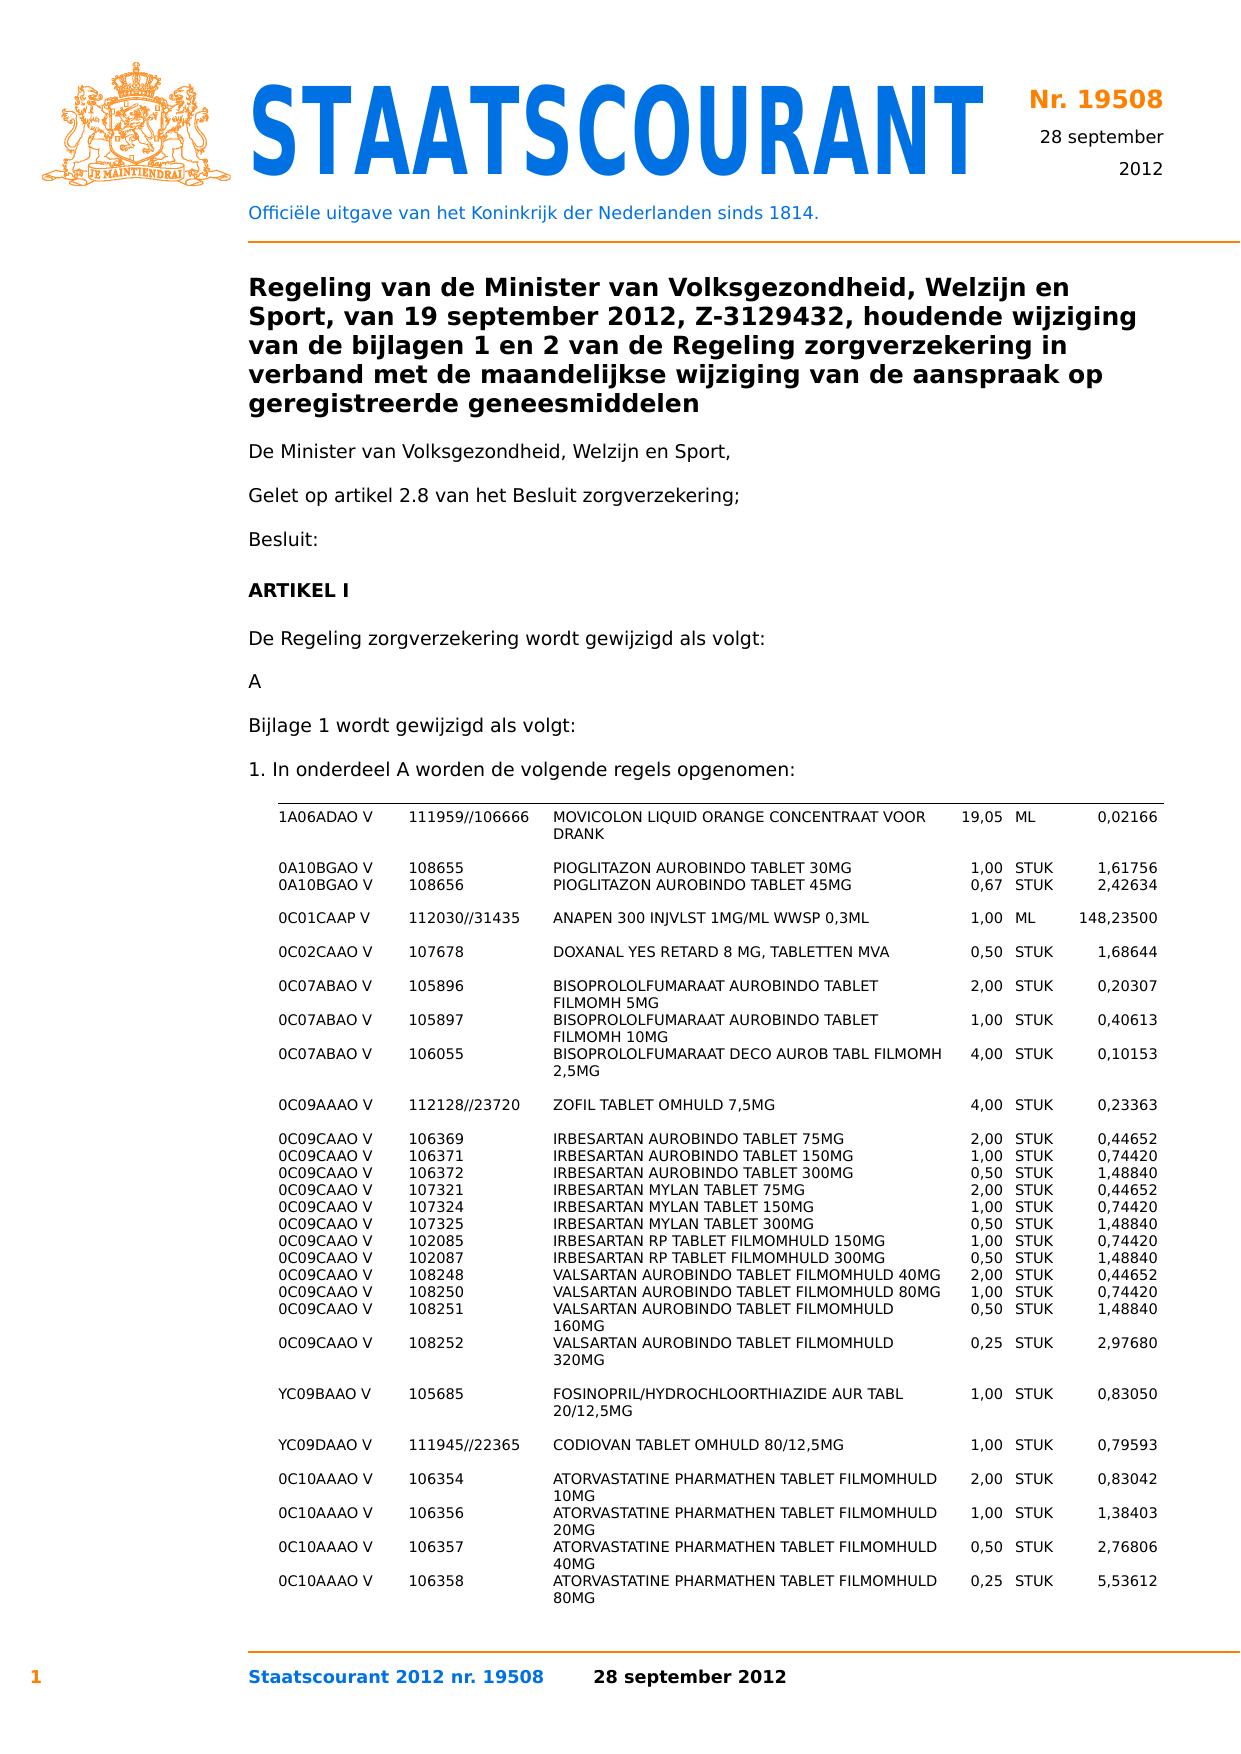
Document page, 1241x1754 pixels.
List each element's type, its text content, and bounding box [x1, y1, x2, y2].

table_cell [278, 894, 402, 910]
table_cell [948, 1454, 1009, 1471]
table_cell 2,00 [948, 1131, 1009, 1148]
table_header 111959//106666 [403, 804, 547, 842]
table_cell 0,50 [948, 1539, 1009, 1573]
table_cell STUK [1009, 1505, 1066, 1539]
table_cell [403, 1080, 547, 1097]
table_cell 107325 [403, 1216, 547, 1233]
table_cell 0,44652 [1066, 1131, 1163, 1148]
table_cell 0C09CAAO V [278, 1233, 402, 1250]
table_cell [278, 1420, 402, 1437]
table_cell [547, 894, 948, 910]
table_cell STUK [1009, 1199, 1066, 1216]
table_cell 1,48840 [1066, 1165, 1163, 1182]
table_cell 107321 [403, 1182, 547, 1199]
table_cell 1,38403 [1066, 1505, 1163, 1539]
table_header Nr. 19508 [998, 62, 1240, 121]
table_cell DOXANAL YES RETARD 8 MG, TABLETTEN MVA [547, 944, 948, 961]
table_cell [403, 1454, 547, 1471]
table_cell 0,44652 [1066, 1182, 1163, 1199]
table_cell [948, 961, 1009, 978]
table_cell 0C07ABAO V [278, 978, 402, 1012]
table_cell IRBESARTAN MYLAN TABLET 300MG [547, 1216, 948, 1233]
table_cell 106354 [403, 1471, 547, 1505]
table_cell [403, 843, 547, 859]
table_cell STUK [1009, 1573, 1066, 1607]
table_cell [1066, 1454, 1163, 1471]
table_cell IRBESARTAN RP TABLET FILMOMHULD 300MG [547, 1250, 948, 1267]
table_cell 1,48840 [1066, 1301, 1163, 1335]
table_cell [278, 1369, 402, 1386]
table_cell PIOGLITAZON AUROBINDO TABLET 30MG [547, 860, 948, 876]
table_cell 105897 [403, 1012, 547, 1046]
table_cell 0,25 [948, 1573, 1009, 1607]
table_cell 1,00 [948, 1233, 1009, 1250]
table_cell 148,23500 [1066, 910, 1163, 927]
table_cell 0C07ABAO V [278, 1012, 402, 1046]
table_cell IRBESARTAN RP TABLET FILMOMHULD 150MG [547, 1233, 948, 1250]
table_cell STUK [1009, 1012, 1066, 1046]
table_cell [1066, 1114, 1163, 1131]
table_cell 0C09CAAO V [278, 1250, 402, 1267]
table_cell [278, 843, 402, 859]
table_cell 0C09CAAO V [278, 1301, 402, 1335]
table_header MOVICOLON LIQUID ORANGE CONCENTRAAT VOOR DRANK [547, 804, 948, 842]
table_cell 0,44652 [1066, 1267, 1163, 1284]
table_cell FOSINOPRIL/HYDROCHLOORTHIAZIDE AUR TABL 20/12,5MG [547, 1386, 948, 1420]
table_cell 106372 [403, 1165, 547, 1182]
table_cell STUK [1009, 1386, 1066, 1420]
table_cell [278, 928, 402, 944]
table_cell 2,00 [948, 1471, 1009, 1505]
table_cell [278, 961, 402, 978]
table_header [25, 62, 248, 241]
table_cell STUK [1009, 860, 1066, 876]
table_cell [1009, 1080, 1066, 1097]
table_cell ATORVASTATINE PHARMATHEN TABLET FILMOMHULD 20MG [547, 1505, 948, 1539]
table_cell 0C09CAAO V [278, 1165, 402, 1182]
subtitle Regeling van de Minister van Volksgezondheid, Welzijn en Sport, van 19 september 2012, Z-3129432, houdende wijziging van de bijlagen 1 en 2 van de Regeling zorgverzekering in verband met de maandelijkse wijziging van de aanspraak op geregistreerde geneesmiddelen [248, 273, 1163, 419]
table_cell 0,67 [948, 876, 1009, 893]
table_cell 0C09CAAO V [278, 1182, 402, 1199]
text Bijlage 1 wordt gewijzigd als volgt: [248, 715, 1163, 737]
table_cell 0C10AAAO V [278, 1471, 402, 1505]
table_cell VALSARTAN AUROBINDO TABLET FILMOMHULD 320MG [547, 1335, 948, 1369]
table_cell [403, 894, 547, 910]
table_cell STUK [1009, 1335, 1066, 1369]
table_cell IRBESARTAN MYLAN TABLET 150MG [547, 1199, 948, 1216]
table_cell 2,76806 [1066, 1539, 1163, 1573]
table_cell 108250 [403, 1284, 547, 1301]
table_cell 0C10AAAO V [278, 1505, 402, 1539]
table_cell [1009, 843, 1066, 859]
table_cell 106358 [403, 1573, 547, 1607]
table_cell 0C09CAAO V [278, 1148, 402, 1165]
table_cell ML [1009, 910, 1066, 927]
table_cell 1,00 [948, 1148, 1009, 1165]
table_cell 0,20307 [1066, 978, 1163, 1012]
table_cell 0C09CAAO V [278, 1216, 402, 1233]
table_cell 0,50 [948, 944, 1009, 961]
table_cell [1009, 894, 1066, 910]
table_cell 108655 [403, 860, 547, 876]
table_cell [948, 1114, 1009, 1131]
table_cell 1,48840 [1066, 1250, 1163, 1267]
table_cell [547, 1454, 948, 1471]
table_cell 0,74420 [1066, 1199, 1163, 1216]
table_cell [948, 1080, 1009, 1097]
table_cell STUK [1009, 876, 1066, 893]
table_cell 1,68644 [1066, 944, 1163, 961]
table_cell STUK [1009, 1284, 1066, 1301]
table_cell [278, 1114, 402, 1131]
table_cell 106055 [403, 1046, 547, 1080]
table_cell 108251 [403, 1301, 547, 1335]
table_cell YC09BAAO V [278, 1386, 402, 1420]
table_cell [1009, 1114, 1066, 1131]
table_cell 102085 [403, 1233, 547, 1250]
table_cell 108248 [403, 1267, 547, 1284]
table_cell YC09DAAO V [278, 1437, 402, 1454]
text 1. In onderdeel A worden de volgende regels opgenomen: [248, 759, 1163, 781]
table_cell 0,79593 [1066, 1437, 1163, 1454]
table_cell 108656 [403, 876, 547, 893]
table_cell [1066, 928, 1163, 944]
table_cell [948, 894, 1009, 910]
table_cell Officiële uitgave van het Koninkrijk der Nederlanden sinds 1814. [248, 203, 1240, 241]
table_cell PIOGLITAZON AUROBINDO TABLET 45MG [547, 876, 948, 893]
table_cell 105685 [403, 1386, 547, 1420]
table_cell BISOPROLOLFUMARAAT DECO AUROB TABL FILMOMH 2,5MG [547, 1046, 948, 1080]
table_cell 28 september [998, 121, 1240, 153]
table_cell [547, 1369, 948, 1386]
table_cell 0,40613 [1066, 1012, 1163, 1046]
table_cell [403, 1369, 547, 1386]
table_cell 111945//22365 [403, 1437, 547, 1454]
table_cell 105896 [403, 978, 547, 1012]
table_cell BISOPROLOLFUMARAAT AUROBINDO TABLET FILMOMH 10MG [547, 1012, 948, 1046]
table_cell 0C02CAAO V [278, 944, 402, 961]
table_cell [403, 928, 547, 944]
table_cell 0,74420 [1066, 1233, 1163, 1250]
table_cell ATORVASTATINE PHARMATHEN TABLET FILMOMHULD 40MG [547, 1539, 948, 1573]
table_cell [1066, 961, 1163, 978]
table_cell [403, 961, 547, 978]
table_cell 0,50 [948, 1250, 1009, 1267]
table_cell 2,97680 [1066, 1335, 1163, 1369]
table_cell IRBESARTAN MYLAN TABLET 75MG [547, 1182, 948, 1199]
text De Regeling zorgverzekering wordt gewijzigd als volgt: [248, 627, 1163, 649]
text De Minister van Volksgezondheid, Welzijn en Sport, [248, 441, 1163, 463]
table_cell VALSARTAN AUROBINDO TABLET FILMOMHULD 40MG [547, 1267, 948, 1284]
table_cell 106369 [403, 1131, 547, 1148]
table_cell 0,50 [948, 1165, 1009, 1182]
table_cell STUK [1009, 1148, 1066, 1165]
table_header ML [1009, 804, 1066, 842]
table_cell STUK [1009, 978, 1066, 1012]
table_cell 0C10AAAO V [278, 1539, 402, 1573]
table_cell 1,61756 [1066, 860, 1163, 876]
table_cell STUK [1009, 1301, 1066, 1335]
table_header STAATSCOURANT [248, 62, 998, 203]
table_cell IRBESARTAN AUROBINDO TABLET 300MG [547, 1165, 948, 1182]
table_cell 2012 [998, 153, 1240, 203]
table_cell BISOPROLOLFUMARAAT AUROBINDO TABLET FILMOMH 5MG [547, 978, 948, 1012]
table_cell STUK [1009, 1267, 1066, 1284]
table_cell STUK [1009, 1097, 1066, 1114]
table_cell STUK [1009, 944, 1066, 961]
table_cell [278, 1454, 402, 1471]
table_cell 108252 [403, 1335, 547, 1369]
table_cell 0,50 [948, 1216, 1009, 1233]
table_cell [1009, 1369, 1066, 1386]
table_cell 107678 [403, 944, 547, 961]
table_cell 0,50 [948, 1301, 1009, 1335]
table_cell 0C09CAAO V [278, 1131, 402, 1148]
table_cell [278, 1080, 402, 1097]
table_header 19,05 [948, 804, 1009, 842]
table_cell [1009, 1420, 1066, 1437]
table_header 1A06ADAO V [278, 804, 402, 842]
table_cell 102087 [403, 1250, 547, 1267]
table_cell IRBESARTAN AUROBINDO TABLET 150MG [547, 1148, 948, 1165]
table_cell 0,10153 [1066, 1046, 1163, 1080]
table_cell STUK [1009, 1437, 1066, 1454]
table_cell 0C01CAAP V [278, 910, 402, 927]
table_cell 0A10BGAO V [278, 876, 402, 893]
table_cell 0C10AAAO V [278, 1573, 402, 1607]
table_cell 106357 [403, 1539, 547, 1573]
text A [248, 671, 1163, 693]
table_cell 1,00 [948, 1505, 1009, 1539]
table_cell ZOFIL TABLET OMHULD 7,5MG [547, 1097, 948, 1114]
table_cell [1066, 1080, 1163, 1097]
table_cell [547, 1080, 948, 1097]
table_cell 1,00 [948, 1437, 1009, 1454]
table_cell [403, 1420, 547, 1437]
table_cell [948, 928, 1009, 944]
table_cell STUK [1009, 1046, 1066, 1080]
table_cell [547, 928, 948, 944]
table_cell 0C07ABAO V [278, 1046, 402, 1080]
table_cell 5,53612 [1066, 1573, 1163, 1607]
table_cell [1009, 928, 1066, 944]
table_cell ANAPEN 300 INJVLST 1MG/ML WWSP 0,3ML [547, 910, 948, 927]
table_cell 0C09CAAO V [278, 1284, 402, 1301]
table_cell 112128//23720 [403, 1097, 547, 1114]
table_cell 1,00 [948, 1199, 1009, 1216]
table_cell 1,00 [948, 1386, 1009, 1420]
table_cell STUK [1009, 1165, 1066, 1182]
table_cell 1,48840 [1066, 1216, 1163, 1233]
text Gelet op artikel 2.8 van het Besluit zorgverzekering; [248, 484, 1163, 507]
table_cell 4,00 [948, 1046, 1009, 1080]
table_cell VALSARTAN AUROBINDO TABLET FILMOMHULD 80MG [547, 1284, 948, 1301]
table_cell 0A10BGAO V [278, 860, 402, 876]
table_cell [1009, 1454, 1066, 1471]
table_cell 106371 [403, 1148, 547, 1165]
table_cell [1066, 843, 1163, 859]
table_cell 1,00 [948, 1284, 1009, 1301]
table_cell 106356 [403, 1505, 547, 1539]
table_cell 1,00 [948, 860, 1009, 876]
table_cell 2,00 [948, 1182, 1009, 1199]
table_cell STUK [1009, 1250, 1066, 1267]
picture [41, 62, 231, 186]
text Besluit: [248, 528, 1163, 550]
table_cell 0C09CAAO V [278, 1335, 402, 1369]
table_cell [948, 1420, 1009, 1437]
table_cell ATORVASTATINE PHARMATHEN TABLET FILMOMHULD 10MG [547, 1471, 948, 1505]
table_cell 2,00 [948, 978, 1009, 1012]
table_cell [1066, 1420, 1163, 1437]
table_cell [403, 1114, 547, 1131]
table_cell STUK [1009, 1539, 1066, 1573]
table_cell 112030//31435 [403, 910, 547, 927]
table_cell 0,83042 [1066, 1471, 1163, 1505]
table_cell 2,42634 [1066, 876, 1163, 893]
table_cell 0C09CAAO V [278, 1199, 402, 1216]
table_cell [547, 843, 948, 859]
table_cell [948, 1369, 1009, 1386]
table_cell 0C09AAAO V [278, 1097, 402, 1114]
table_cell STUK [1009, 1233, 1066, 1250]
table_cell [1009, 961, 1066, 978]
table_cell 0,74420 [1066, 1284, 1163, 1301]
table_cell 2,00 [948, 1267, 1009, 1284]
table_cell 0C09CAAO V [278, 1267, 402, 1284]
table_cell STUK [1009, 1471, 1066, 1505]
table_cell [1066, 1369, 1163, 1386]
table_cell 0,83050 [1066, 1386, 1163, 1420]
table_cell 1,00 [948, 910, 1009, 927]
table_cell VALSARTAN AUROBINDO TABLET FILMOMHULD 160MG [547, 1301, 948, 1335]
table_cell [547, 1114, 948, 1131]
table_cell STUK [1009, 1216, 1066, 1233]
table_cell STUK [1009, 1131, 1066, 1148]
table_cell 0,74420 [1066, 1148, 1163, 1165]
subtitle ARTIKEL I [248, 580, 1163, 602]
table_cell [1066, 894, 1163, 910]
table_cell STUK [1009, 1182, 1066, 1199]
table_cell CODIOVAN TABLET OMHULD 80/12,5MG [547, 1437, 948, 1454]
table_cell [547, 1420, 948, 1437]
table_cell 107324 [403, 1199, 547, 1216]
table_cell [547, 961, 948, 978]
table_cell 0,23363 [1066, 1097, 1163, 1114]
table_header 0,02166 [1066, 804, 1163, 842]
table_cell [948, 843, 1009, 859]
table_cell 4,00 [948, 1097, 1009, 1114]
table_cell 0,25 [948, 1335, 1009, 1369]
table_cell 1,00 [948, 1012, 1009, 1046]
table_cell ATORVASTATINE PHARMATHEN TABLET FILMOMHULD 80MG [547, 1573, 948, 1607]
table_cell IRBESARTAN AUROBINDO TABLET 75MG [547, 1131, 948, 1148]
